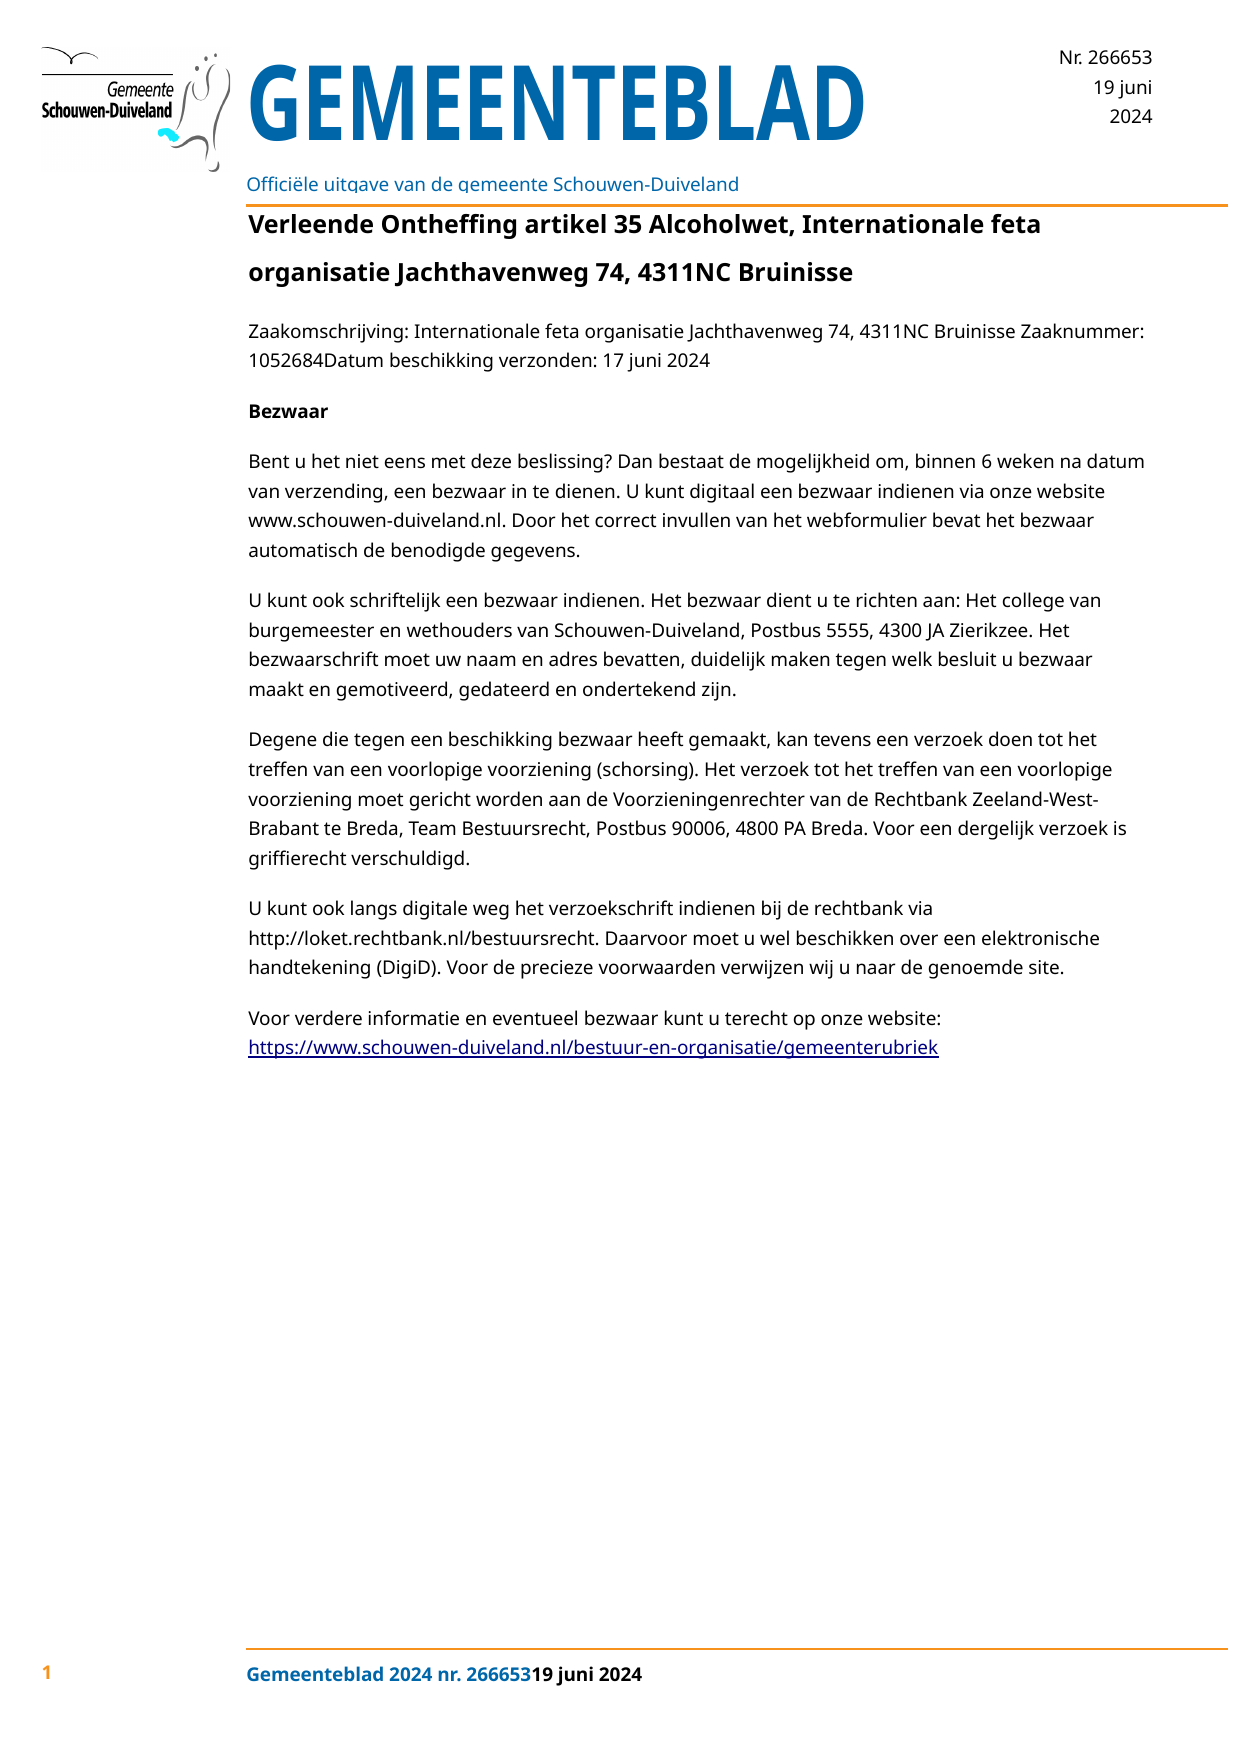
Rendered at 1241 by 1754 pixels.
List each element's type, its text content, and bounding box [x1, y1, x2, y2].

text U kunt ook langs digitale weg het verzoekschrift indienen bij de rechtbank via http://loket.rechtbank.nl/bestuursrecht. Daarvoor moet u wel beschikken over een elektronische handtekening (DigiD). Voor de precieze voorwaarden verwijzen wij u naar de genoemde site. [248, 895, 1152, 980]
text Bent u het niet eens met deze beslissing? Dan bestaat de mogelijkheid om, binnen 6 weken na datum van verzending, een bezwaar in te dienen. U kunt digitaal een bezwaar indienen via onze website www.schouwen-duiveland.nl. Door het correct invullen van het webformulier bevat het bezwaar automatisch de benodigde gegevens. [248, 448, 1152, 563]
text Verleende Ontheffing artikel 35 Alcoholwet, Internationale feta organisatie Jachthavenweg 74, 4311NC Bruinisse [248, 207, 1152, 288]
text Zaakomschrijving: Internationale feta organisatie Jachthavenweg 74, 4311NC Bruinisse Zaaknummer: 1052684Datum beschikking verzonden: 17 juni 2024 [248, 318, 1152, 373]
text Bezwaar [248, 398, 1152, 424]
picture [41, 47, 231, 172]
text U kunt ook schriftelijk een bezwaar indienen. Het bezwaar dient u te richten aan: Het college van burgemeester en wethouders van Schouwen-Duiveland, Postbus 5555, 4300 JA Zierikzee. Het bezwaarschrift moet uw naam en adres bevatten, duidelijk maken tegen welk besluit u bezwaar maakt en gemotiveerd, gedateerd en ondertekend zijn. [248, 587, 1152, 702]
text Degene die tegen een beschikking bezwaar heeft gemaakt, kan tevens een verzoek doen tot het treffen van een voorlopige voorziening (schorsing). Het verzoek tot het treffen van een voorlopige voorziening moet gericht worden aan de Voorzieningenrechter van de Rechtbank Zeeland-West-Brabant te Breda, Team Bestuursrecht, Postbus 90006, 4800 PA Breda. Voor een dergelijk verzoek is griffierecht verschuldigd. [248, 727, 1152, 871]
text Voor verdere informatie en eventueel bezwaar kunt u terecht op onze website: https://www.schouwen-duiveland.nl/bestuur-en-organisatie/gemeenterubriek [248, 1005, 1152, 1060]
